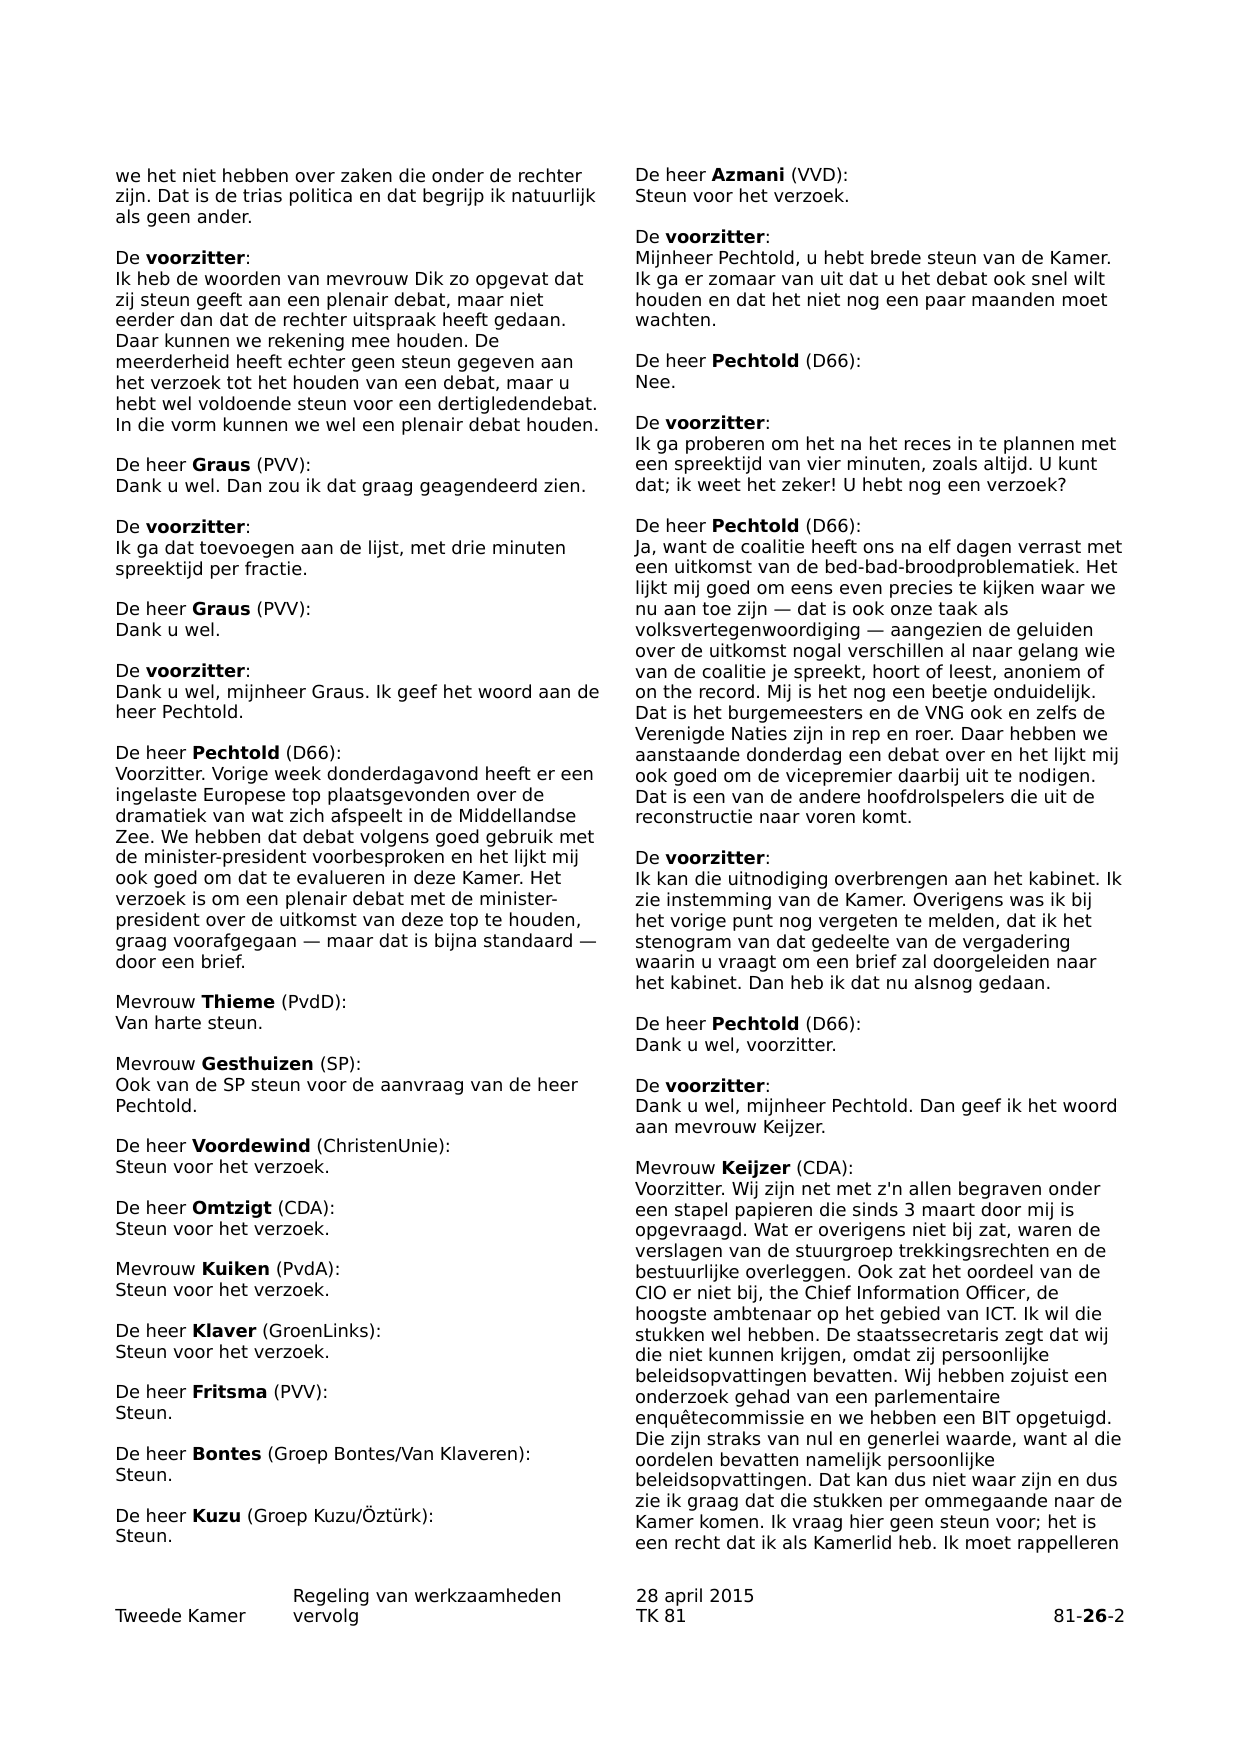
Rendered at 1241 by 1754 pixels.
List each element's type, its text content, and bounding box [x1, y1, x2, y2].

text Steun voor het verzoek. [115, 1280, 605, 1301]
text Mevrouw Kuiken (PvdA): [115, 1259, 605, 1280]
text De heer Omtzigt (CDA): [115, 1198, 605, 1218]
text Steun voor het verzoek. [115, 1218, 605, 1239]
text Ja, want de coalitie heeft ons na elf dagen verrast met een uitkomst van de bed-bad-broodproblematiek. Het lijkt mij goed om eens even precies te kijken waar we nu aan toe zijn — dat is ook onze taak als volksvertegenwoordiging — aangezien de geluiden over de uitkomst nogal verschillen al naar gelang wie van de coalitie je spreekt, hoort of leest, anoniem of on the record. Mij is het nog een beetje onduidelijk. Dat is het burgemeesters en de VNG ook en zelfs de Verenigde Naties zijn in rep en roer. Daar hebben we aanstaande donderdag een debat over en het lijkt mij ook goed om de vicepremier daarbij uit te nodigen. Dat is een van de andere hoofdrolspelers die uit de reconstructie naar voren komt. [635, 536, 1125, 828]
text De heer Voordewind (ChristenUnie): [115, 1136, 605, 1157]
text De heer Pechtold (D66): [635, 1014, 1125, 1034]
text De voorzitter: [115, 661, 605, 681]
text De heer Pechtold (D66): [115, 743, 605, 764]
text De heer Bontes (Groep Bontes/Van Klaveren): [115, 1444, 605, 1465]
text we het niet hebben over zaken die onder de rechter zijn. Dat is de trias politica en dat begrijp ik natuurlijk als geen ander. [115, 165, 605, 228]
text De voorzitter: [635, 227, 1125, 248]
text Dank u wel, voorzitter. [635, 1034, 1125, 1055]
text Voorzitter. Wij zijn net met z'n allen begraven onder een stapel papieren die sinds 3 maart door mij is opgevraagd. Wat er overigens niet bij zat, waren de verslagen van de stuurgroep trekkingsrechten en de bestuurlijke overleggen. Ook zat het oordeel van de CIO er niet bij, the Chief Information Officer, de hoogste ambtenaar op het gebied van ICT. Ik wil die stukken wel hebben. De staatssecretaris zegt dat wij die niet kunnen krijgen, omdat zij persoonlijke beleidsopvattingen bevatten. Wij hebben zojuist een onderzoek gehad van een parlementaire enquêtecommissie en we hebben een BIT opgetuigd. Die zijn straks van nul en generlei waarde, want al die oordelen bevatten namelijk persoonlijke beleidsopvattingen. Dat kan dus niet waar zijn en dus zie ik graag dat die stukken per ommegaande naar de Kamer komen. Ik vraag hier geen steun voor; het is een recht dat ik als Kamerlid heb. Ik moet rappelleren [635, 1178, 1125, 1553]
text Mevrouw Gesthuizen (SP): [115, 1054, 605, 1074]
text De heer Azmani (VVD): [635, 165, 1125, 186]
text De voorzitter: [115, 248, 605, 268]
text Steun. [115, 1526, 605, 1547]
text Voorzitter. Vorige week donderdagavond heeft er een ingelaste Europese top plaatsgevonden over de dramatiek van wat zich afspeelt in de Middellandse Zee. We hebben dat debat volgens goed gebruik met de minister-president voorbesproken en het lijkt mij ook goed om dat te evalueren in deze Kamer. Het verzoek is om een plenair debat met de minister-president over de uitkomst van deze top te houden, graag voorafgegaan — maar dat is bijna standaard — door een brief. [115, 764, 605, 972]
text De heer Graus (PVV): [115, 455, 605, 476]
text De heer Pechtold (D66): [635, 351, 1125, 372]
text Van harte steun. [115, 1013, 605, 1034]
text Ik heb de woorden van mevrouw Dik zo opgevat dat zij steun geeft aan een plenair debat, maar niet eerder dan dat de rechter uitspraak heeft gedaan. Daar kunnen we rekening mee houden. De meerderheid heeft echter geen steun gegeven aan het verzoek tot het houden van een debat, maar u hebt wel voldoende steun voor een dertigledendebat. In die vorm kunnen we wel een plenair debat houden. [115, 268, 605, 435]
text De heer Fritsma (PVV): [115, 1382, 605, 1403]
text Mevrouw Thieme (PvdD): [115, 992, 605, 1013]
text De heer Klaver (GroenLinks): [115, 1321, 605, 1342]
text Ik ga proberen om het na het reces in te plannen met een spreektijd van vier minuten, zoals altijd. U kunt dat; ik weet het zeker! U hebt nog een verzoek? [635, 433, 1125, 496]
text De voorzitter: [635, 1075, 1125, 1096]
text Dank u wel. [115, 620, 605, 641]
text Steun voor het verzoek. [115, 1157, 605, 1178]
text Steun voor het verzoek. [115, 1342, 605, 1362]
text Mevrouw Keijzer (CDA): [635, 1158, 1125, 1178]
text De heer Pechtold (D66): [635, 516, 1125, 536]
text De heer Kuzu (Groep Kuzu/Öztürk): [115, 1506, 605, 1526]
text Dank u wel, mijnheer Graus. Ik geef het woord aan de heer Pechtold. [115, 681, 605, 723]
text De voorzitter: [115, 517, 605, 537]
text Mijnheer Pechtold, u hebt brede steun van de Kamer. Ik ga er zomaar van uit dat u het debat ook snel wilt houden en dat het niet nog een paar maanden moet wachten. [635, 248, 1125, 331]
text Dank u wel, mijnheer Pechtold. Dan geef ik het woord aan mevrouw Keijzer. [635, 1096, 1125, 1138]
text Steun. [115, 1403, 605, 1424]
text De voorzitter: [635, 412, 1125, 433]
text Ik ga dat toevoegen aan de lijst, met drie minuten spreektijd per fractie. [115, 537, 605, 579]
text Ook van de SP steun voor de aanvraag van de heer Pechtold. [115, 1074, 605, 1116]
text Steun voor het verzoek. [635, 186, 1125, 207]
text Ik kan die uitnodiging overbrengen aan het kabinet. Ik zie instemming van de Kamer. Overigens was ik bij het vorige punt nog vergeten te melden, dat ik het stenogram van dat gedeelte van de vergadering waarin u vraagt om een brief zal doorgeleiden naar het kabinet. Dan heb ik dat nu alsnog gedaan. [635, 869, 1125, 994]
text De heer Graus (PVV): [115, 599, 605, 620]
text Steun. [115, 1465, 605, 1486]
text Nee. [635, 372, 1125, 392]
text Dank u wel. Dan zou ik dat graag geagendeerd zien. [115, 476, 605, 497]
text De voorzitter: [635, 848, 1125, 869]
